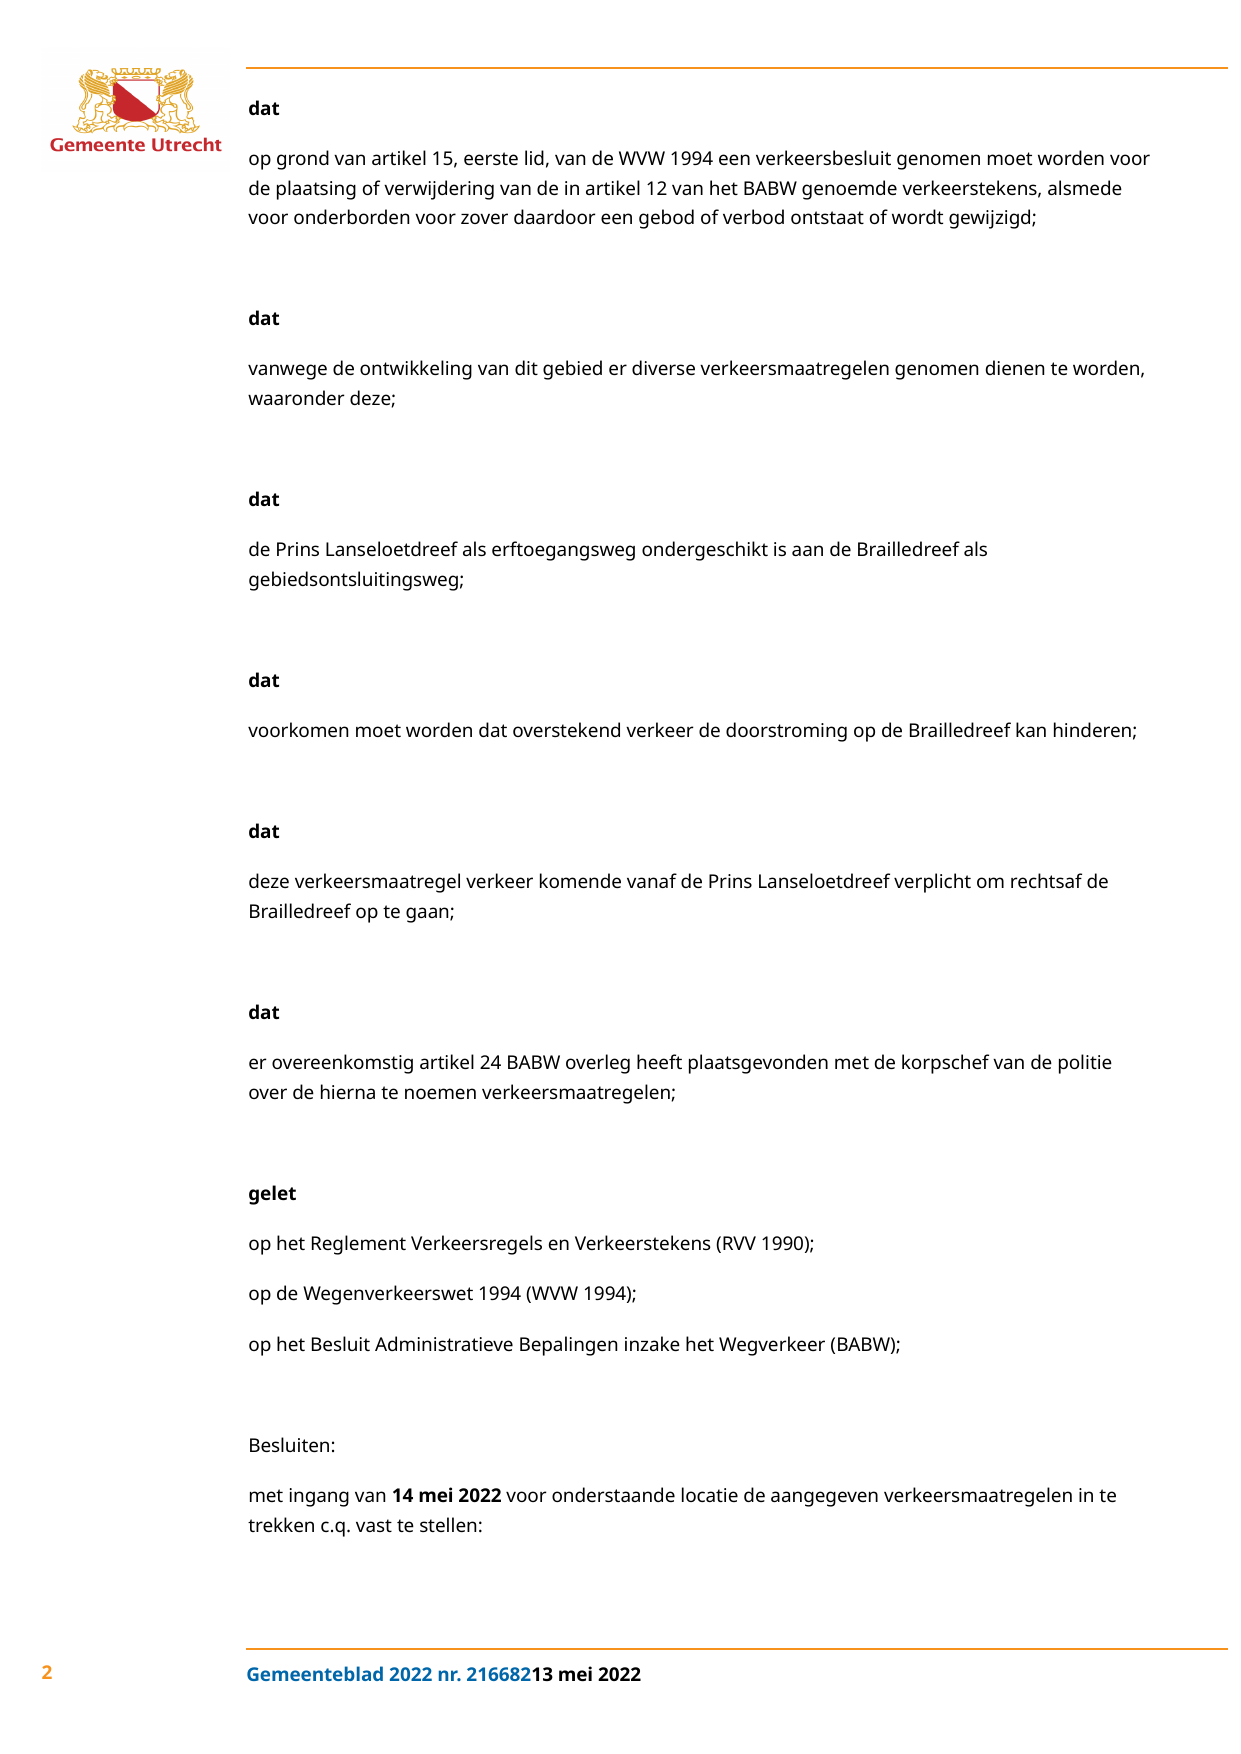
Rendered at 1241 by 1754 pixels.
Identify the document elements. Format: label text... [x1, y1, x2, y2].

text deze verkeersmaatregel verkeer komende vanaf de Prins Lanseloetdreef verplicht om rechtsaf de Brailledreef op te gaan; [248, 868, 1152, 924]
text Besluiten: [248, 1432, 1152, 1458]
text voorkomen moet worden dat overstekend verkeer de doorstroming op de Brailledreef kan hinderen; [248, 717, 1152, 743]
text dat [248, 999, 1152, 1025]
text gelet [248, 1180, 1152, 1206]
text dat [248, 486, 1152, 512]
text met ingang van 14 mei 2022 voor onderstaande locatie de aangegeven verkeersmaatregelen in te trekken c.q. vast te stellen: [248, 1482, 1152, 1538]
text op de Wegenverkeerswet 1994 (WVW 1994); [248, 1281, 1152, 1306]
text vanwege de ontwikkeling van dit gebied er diverse verkeersmaatregelen genomen dienen te worden, waaronder deze; [248, 356, 1152, 411]
text er overeenkomstig artikel 24 BABW overleg heeft plaatsgevonden met de korpschef van de politie over de hierna te noemen verkeersmaatregelen; [248, 1049, 1152, 1105]
text dat [248, 667, 1152, 693]
text dat [248, 818, 1152, 844]
text op grond van artikel 15, eerste lid, van de WVW 1994 een verkeersbesluit genomen moet worden voor de plaatsing of verwijdering van de in artikel 12 van het BABW genoemde verkeerstekens, alsmede voor onderborden voor zover daardoor een gebod of verbod ontstaat of wordt gewijzigd; [248, 145, 1152, 230]
text dat [248, 305, 1152, 331]
text op het Besluit Administratieve Bepalingen inzake het Wegverkeer (BABW); [248, 1331, 1152, 1357]
text dat [248, 95, 1152, 121]
picture [41, 47, 231, 172]
text op het Reglement Verkeersregels en Verkeerstekens (RVV 1990); [248, 1230, 1152, 1256]
text de Prins Lanseloetdreef als erftoegangsweg ondergeschikt is aan de Brailledreef als gebiedsontsluitingsweg; [248, 536, 1152, 592]
